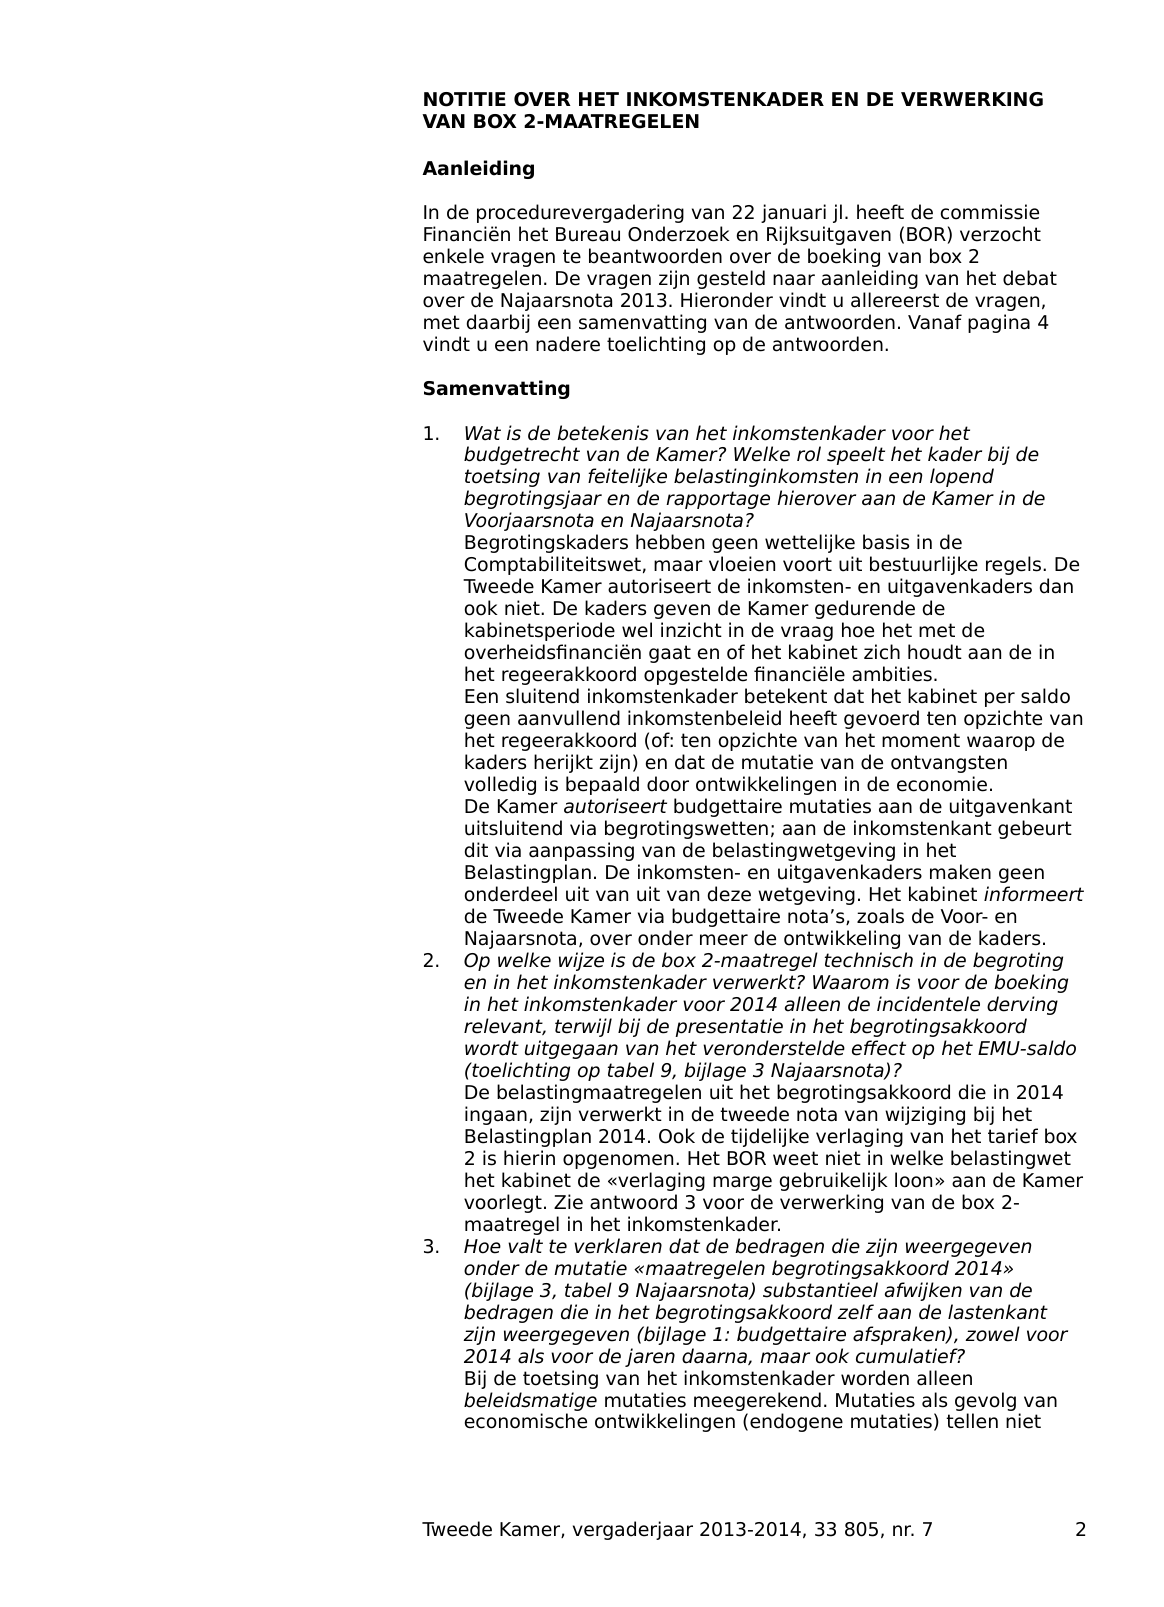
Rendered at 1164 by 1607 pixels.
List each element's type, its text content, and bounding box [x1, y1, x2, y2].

text Een sluitend inkomstenkader betekent dat het kabinet per saldo geen aanvullend inkomstenbeleid heeft gevoerd ten opzichte van het regeerakkoord (of: ten opzichte van het moment waarop de kaders herijkt zijn) en dat de mutatie van de ontvangsten volledig is bepaald door ontwikkelingen in de economie. [464, 686, 1087, 796]
text 2. Op welke wijze is de box 2-maatregel technisch in de begroting en in het inkomstenkader verwerkt? Waarom is voor de boeking in het inkomstenkader voor 2014 alleen de incidentele derving relevant, terwijl bij de presentatie in het begrotingsakkoord wordt uitgegaan van het veronderstelde effect op het EMU-saldo (toelichting op tabel 9, bijlage 3 Najaarsnota)? [422, 950, 1087, 1082]
text 3. Hoe valt te verklaren dat de bedragen die zijn weergegeven onder de mutatie «maatregelen begrotingsakkoord 2014» (bijlage 3, tabel 9 Najaarsnota) substantieel afwijken van de bedragen die in het begrotingsakkoord zelf aan de lastenkant zijn weergegeven (bijlage 1: budgettaire afspraken), zowel voor 2014 als voor de jaren daarna, maar ook cumulatief? [422, 1236, 1087, 1367]
text 1. Wat is de betekenis van het inkomstenkader voor het budgetrecht van de Kamer? Welke rol speelt het kader bij de toetsing van feitelijke belastinginkomsten in een lopend begrotingsjaar en de rapportage hierover aan de Kamer in de Voorjaarsnota en Najaarsnota? [422, 422, 1087, 532]
text Begrotingskaders hebben geen wettelijke basis in de Comptabiliteitswet, maar vloeien voort uit bestuurlijke regels. De Tweede Kamer autoriseert de inkomsten- en uitgavenkaders dan ook niet. De kaders geven de Kamer gedurende de kabinetsperiode wel inzicht in de vraag hoe het met de overheidsfinanciën gaat en of het kabinet zich houdt aan de in het regeerakkoord opgestelde financiële ambities. [464, 532, 1087, 686]
text In de procedurevergadering van 22 januari jl. heeft de commissie Financiën het Bureau Onderzoek en Rijksuitgaven (BOR) verzocht enkele vragen te beantwoorden over de boeking van box 2 maatregelen. De vragen zijn gesteld naar aanleiding van het debat over de Najaarsnota 2013. Hieronder vindt u allereerst de vragen, met daarbij een samenvatting van de antwoorden. Vanaf pagina 4 vindt u een nadere toelichting op de antwoorden. [422, 202, 1087, 356]
subtitle Aanleiding [422, 158, 1087, 180]
subtitle NOTITIE OVER HET INKOMSTENKADER EN DE VERWERKING VAN BOX 2-MAATREGELEN [422, 89, 1087, 133]
text De Kamer autoriseert budgettaire mutaties aan de uitgavenkant uitsluitend via begrotingswetten; aan de inkomstenkant gebeurt dit via aanpassing van de belastingwetgeving in het Belastingplan. De inkomsten- en uitgavenkaders maken geen onderdeel uit van uit van deze wetgeving. Het kabinet informeert de Tweede Kamer via budgettaire nota’s, zoals de Voor- en Najaarsnota, over onder meer de ontwikkeling van de kaders. [464, 796, 1087, 950]
text Bij de toetsing van het inkomstenkader worden alleen beleidsmatige mutaties meegerekend. Mutaties als gevolg van economische ontwikkelingen (endogene mutaties) tellen niet [464, 1367, 1087, 1433]
text De belastingmaatregelen uit het begrotingsakkoord die in 2014 ingaan, zijn verwerkt in de tweede nota van wijziging bij het Belastingplan 2014. Ook de tijdelijke verlaging van het tarief box 2 is hierin opgenomen. Het BOR weet niet in welke belastingwet het kabinet de «verlaging marge gebruikelijk loon» aan de Kamer voorlegt. Zie antwoord 3 voor de verwerking van de box 2-maatregel in het inkomstenkader. [464, 1082, 1087, 1236]
subtitle Samenvatting [422, 378, 1087, 400]
